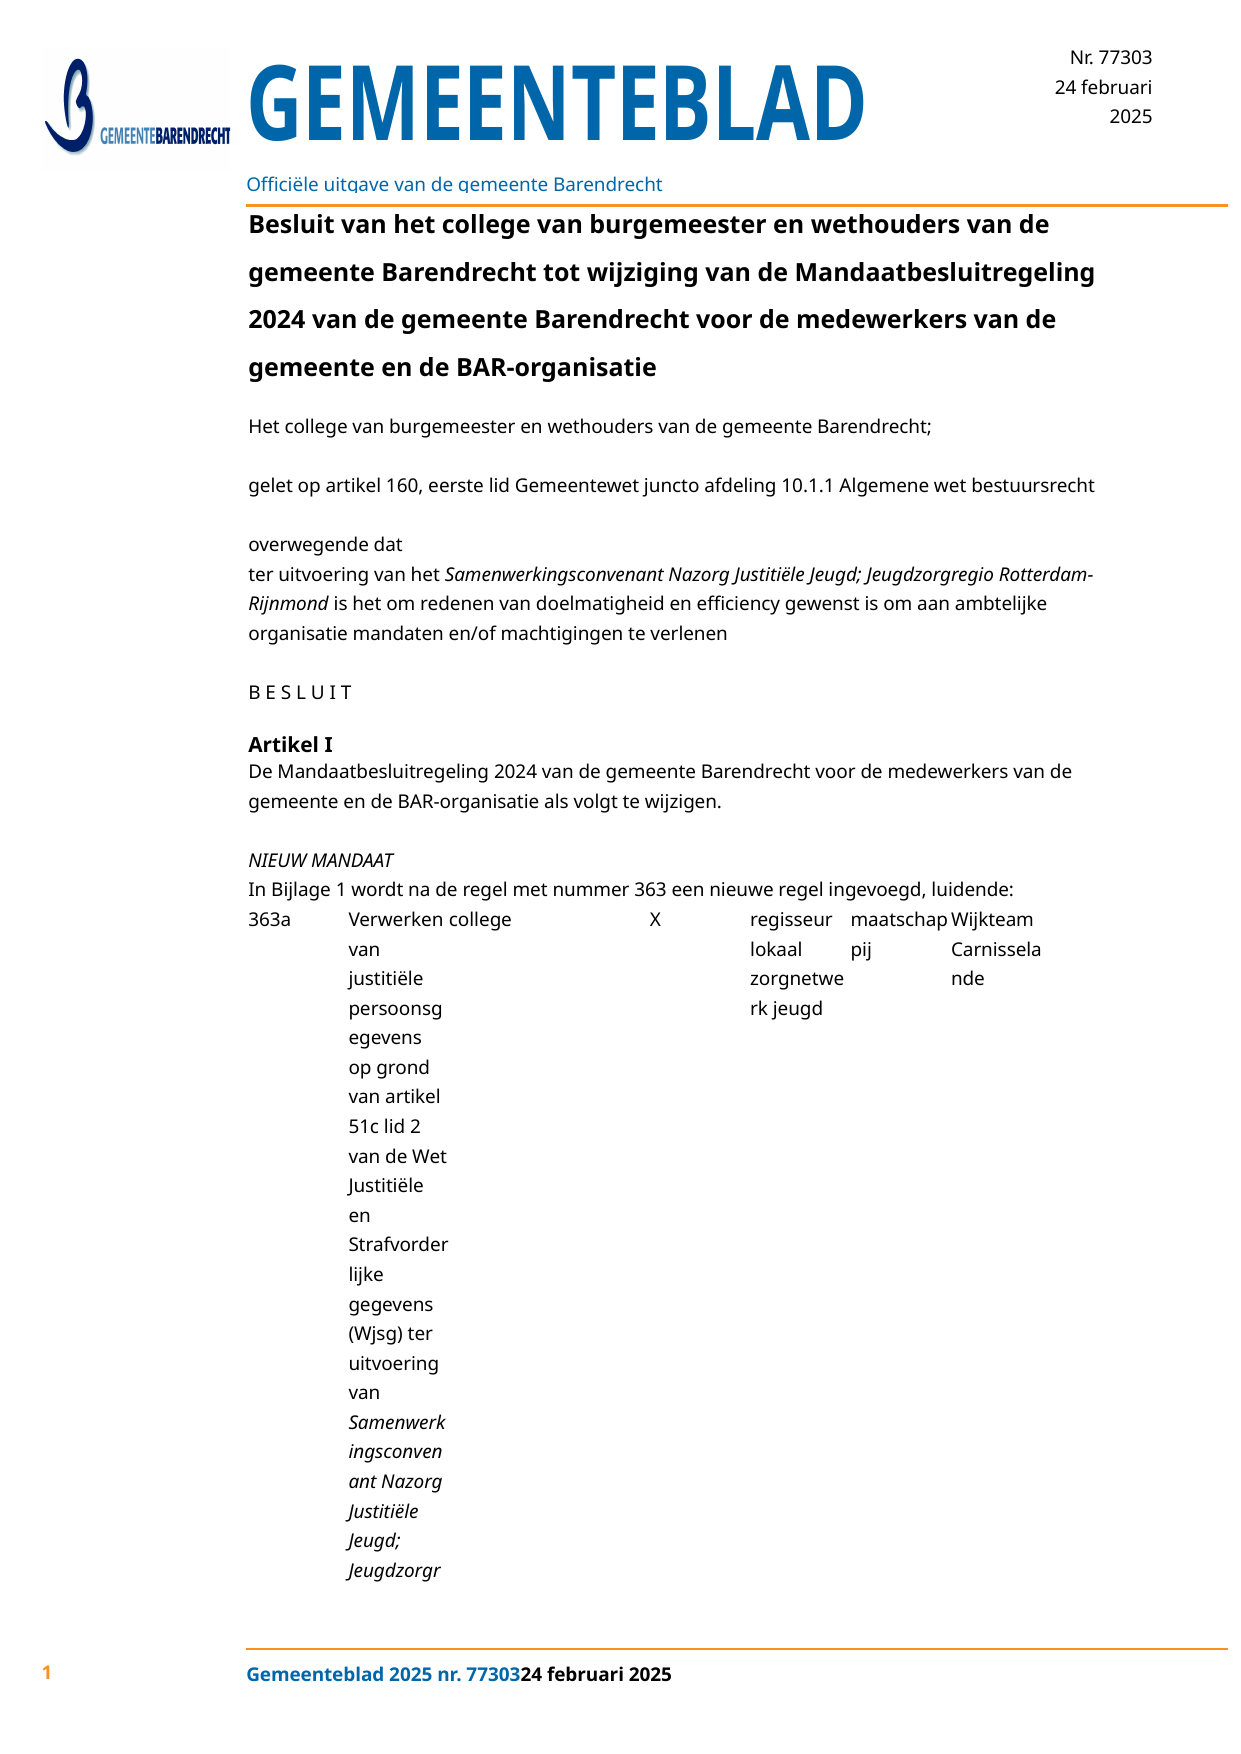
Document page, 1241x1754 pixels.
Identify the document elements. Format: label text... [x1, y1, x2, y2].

table_header Verwerken van justitiële persoonsgegevens op grond van artikel 51c lid 2 van de Wet Justitiële en Strafvorderlijke gegevens (Wjsg) ter uitvoering van Samenwerkingsconvenant Nazorg Justitiële Jeugd; Jeugdzorgr [348, 906, 449, 1583]
table_header 363a [248, 906, 348, 1583]
text Het college van burgemeester en wethouders van de gemeente Barendrecht; [248, 413, 1152, 439]
text Besluit van het college van burgemeester en wethouders van de gemeente Barendrecht tot wijziging van de Mandaatbesluitregeling 2024 van de gemeente Barendrecht voor de medewerkers van de gemeente en de BAR-organisatie [248, 207, 1152, 384]
table_header Wijkteam Carnisselande [951, 906, 1051, 1583]
text De Mandaatbesluitregeling 2024 van de gemeente Barendrecht voor de medewerkers van de gemeente en de BAR-organisatie als volgt te wijzigen. [248, 758, 1152, 813]
text NIEUW MANDAAT [248, 847, 1152, 873]
table_header maatschappij [850, 906, 951, 1583]
table_header [549, 906, 649, 1583]
text Artikel I [248, 730, 1152, 758]
text ter uitvoering van het Samenwerkingsconvenant Nazorg Justitiële Jeugd; Jeugdzorgregio Rotterdam- Rijnmond is het om redenen van doelmatigheid en efficiency gewenst is om aan ambtelijke organisatie mandaten en/of machtigingen te verlenen [248, 561, 1152, 646]
text gelet op artikel 160, eerste lid Gemeentewet juncto afdeling 10.1.1 Algemene wet bestuursrecht [248, 472, 1152, 498]
picture [41, 47, 231, 172]
text B E S L U I T [248, 679, 1152, 705]
table_header regisseur lokaal zorgnetwerk jeugd [750, 906, 850, 1583]
text overwegende dat [248, 531, 1152, 557]
table_header college [449, 906, 549, 1583]
table_header [1051, 906, 1152, 1583]
text In Bijlage 1 wordt na de regel met nummer 363 een nieuwe regel ingevoegd, luidende: [248, 877, 1152, 902]
table_header X [650, 906, 750, 1583]
